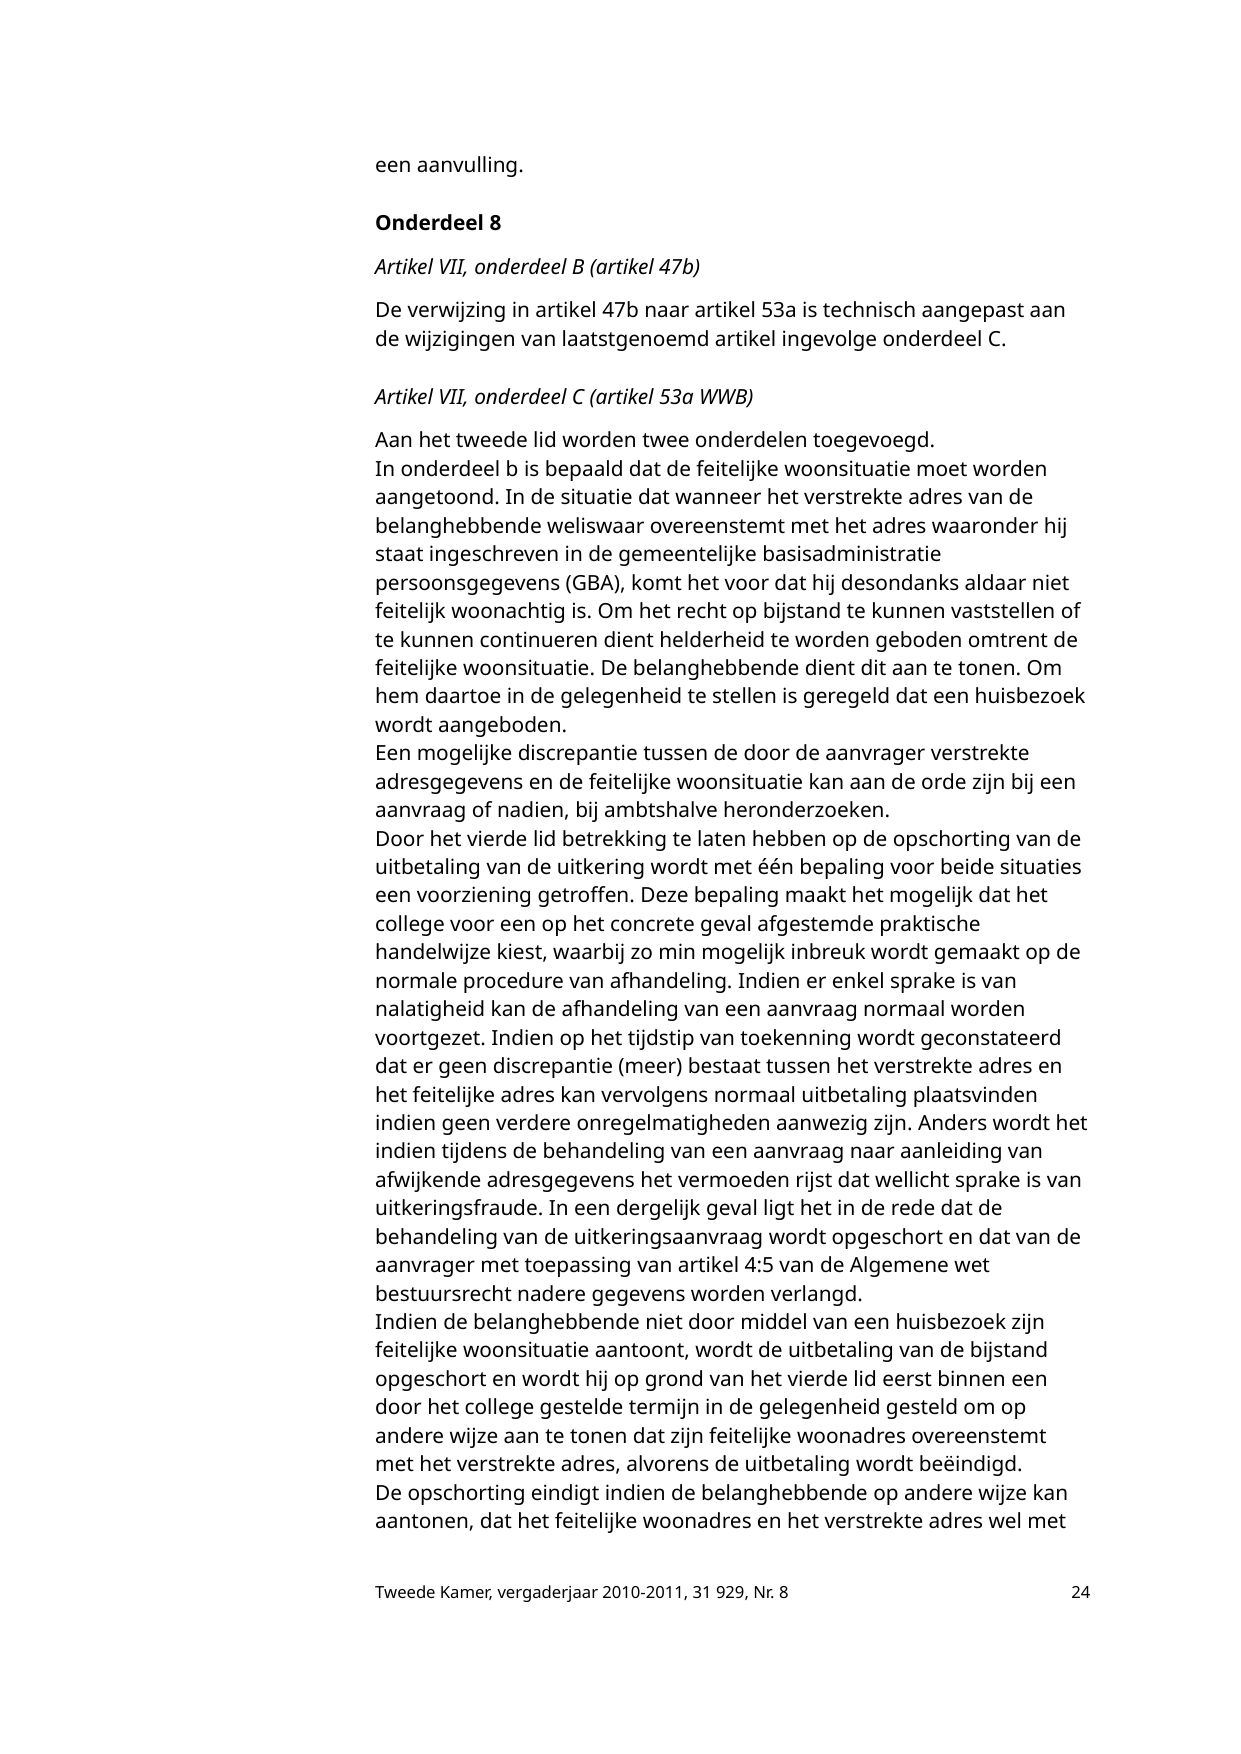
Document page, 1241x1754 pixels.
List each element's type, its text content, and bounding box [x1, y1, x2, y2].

text De opschorting eindigt indien de belanghebbende op andere wijze kan aantonen, dat het feitelijke woonadres en het verstrekte adres wel met [375, 1478, 1090, 1535]
text De verwijzing in artikel 47b naar artikel 53a is technisch aangepast aan de wijzigingen van laatstgenoemd artikel ingevolge onderdeel C. [375, 295, 1090, 352]
text Indien de belanghebbende niet door middel van een huisbezoek zijn feitelijke woonsituatie aantoont, wordt de uitbetaling van de bijstand opgeschort en wordt hij op grond van het vierde lid eerst binnen een door het college gestelde termijn in de gelegenheid gesteld om op andere wijze aan te tonen dat zijn feitelijke woonadres overeenstemt met het verstrekte adres, alvorens de uitbetaling wordt beëindigd. [375, 1307, 1090, 1478]
text Een mogelijke discrepantie tussen de door de aanvrager verstrekte adresgegevens en de feitelijke woonsituatie kan aan de orde zijn bij een aanvraag of nadien, bij ambtshalve heronderzoeken. [375, 738, 1090, 824]
text Onderdeel 8 [375, 208, 1090, 237]
text Artikel VII, onderdeel B (artikel 47b) [375, 252, 1090, 280]
text In onderdeel b is bepaald dat de feitelijke woonsituatie moet worden aangetoond. In de situatie dat wanneer het verstrekte adres van de belanghebbende weliswaar overeenstemt met het adres waaronder hij staat ingeschreven in de gemeentelijke basisadministratie persoonsgegevens (GBA), komt het voor dat hij desondanks aldaar niet feitelijk woonachtig is. Om het recht op bijstand te kunnen vaststellen of te kunnen continueren dient helderheid te worden geboden omtrent de feitelijke woonsituatie. De belanghebbende dient dit aan te tonen. Om hem daartoe in de gelegenheid te stellen is geregeld dat een huisbezoek wordt aangeboden. [375, 454, 1090, 738]
text Aan het tweede lid worden twee onderdelen toegevoegd. [375, 426, 1090, 454]
text Artikel VII, onderdeel C (artikel 53a WWB) [375, 382, 1090, 411]
text een aanvulling. [375, 150, 1090, 178]
text Door het vierde lid betrekking te laten hebben op de opschorting van de uitbetaling van de uitkering wordt met één bepaling voor beide situaties een voorziening getroffen. Deze bepaling maakt het mogelijk dat het college voor een op het concrete geval afgestemde praktische handelwijze kiest, waarbij zo min mogelijk inbreuk wordt gemaakt op de normale procedure van afhandeling. Indien er enkel sprake is van nalatigheid kan de afhandeling van een aanvraag normaal worden voortgezet. Indien op het tijdstip van toekenning wordt geconstateerd dat er geen discrepantie (meer) bestaat tussen het verstrekte adres en het feitelijke adres kan vervolgens normaal uitbetaling plaatsvinden indien geen verdere onregelmatigheden aanwezig zijn. Anders wordt het indien tijdens de behandeling van een aanvraag naar aanleiding van afwijkende adresgegevens het vermoeden rijst dat wellicht sprake is van uitkeringsfraude. In een dergelijk geval ligt het in de rede dat de behandeling van de uitkeringsaanvraag wordt opgeschort en dat van de aanvrager met toepassing van artikel 4:5 van de Algemene wet bestuursrecht nadere gegevens worden verlangd. [375, 824, 1090, 1307]
